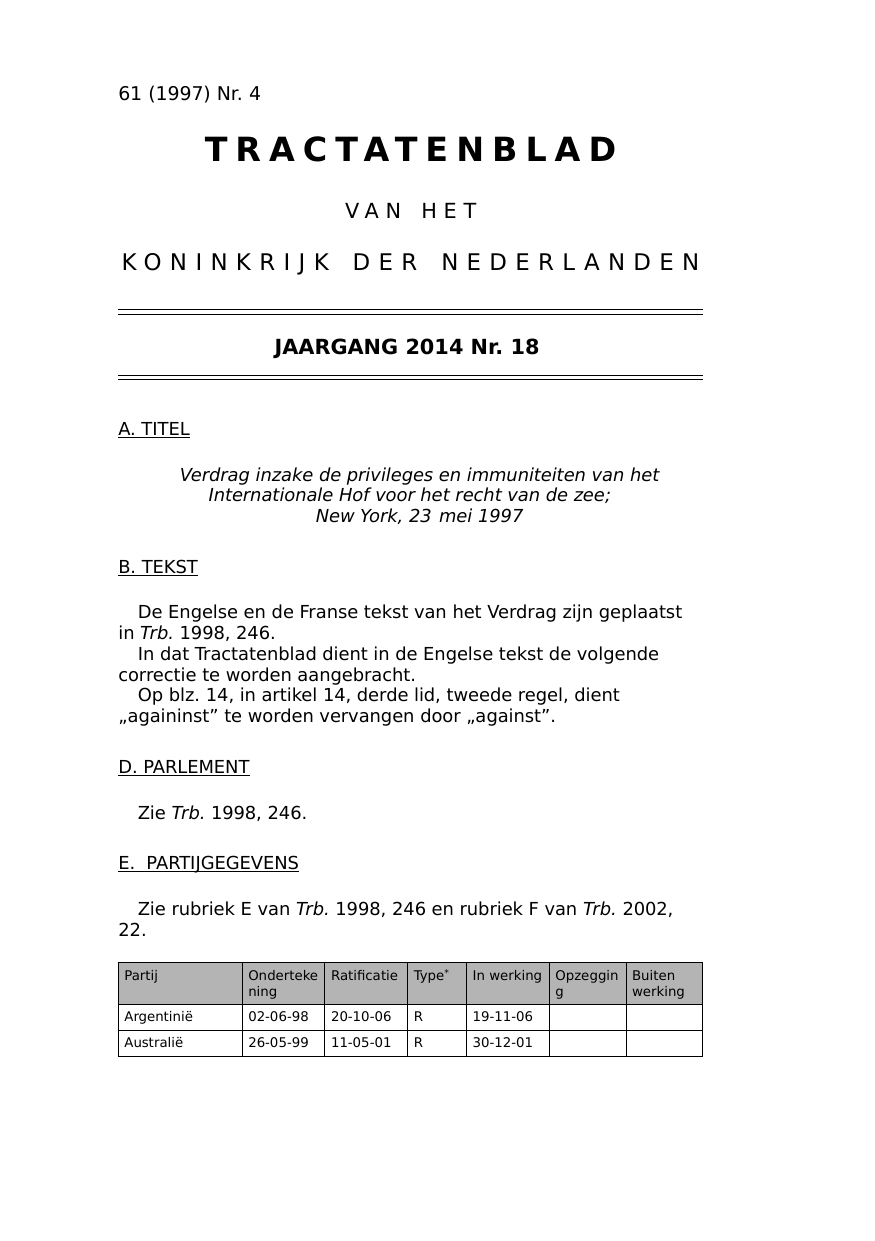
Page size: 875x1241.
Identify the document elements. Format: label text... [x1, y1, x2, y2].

table_header Ratificatie [325, 963, 407, 1004]
text In dat Tractatenblad dient in de Engelse tekst de volgende correctie te worden aangebracht. [118, 644, 703, 685]
table_header Opzegging [550, 963, 626, 1004]
table_cell 11-05-01 [325, 1031, 407, 1056]
table_header Type* [408, 963, 466, 1004]
subtitle E. PARTIJGEGEVENS [118, 853, 703, 874]
table_cell 20-10-06 [325, 1005, 407, 1030]
table_cell 19-11-06 [467, 1005, 549, 1030]
text Zie rubriek E van Trb. 1998, 246 en rubriek F van Trb. 2002, 22. [118, 899, 703, 940]
table_cell R [408, 1031, 466, 1056]
table_cell [627, 1031, 702, 1056]
text Op blz. 14, in artikel 14, derde lid, tweede regel, dient „againinst” te worden vervangen door „against”. [118, 685, 703, 727]
text JAARGANG 2014 Nr. 18 [118, 335, 703, 359]
text VAN HET [118, 199, 703, 223]
subtitle A. TITEL [118, 419, 703, 439]
table_cell Australië [119, 1031, 242, 1056]
table_cell 30-12-01 [467, 1031, 549, 1056]
subtitle B. TEKST [118, 557, 703, 577]
table_cell 02-06-98 [243, 1005, 324, 1030]
text Verdrag inzake de privileges en immuniteiten van het Internationale Hof voor het recht van de zee; [118, 464, 703, 506]
text New York, 23 mei 1997 [118, 506, 703, 527]
table_header Partij [119, 963, 242, 1004]
text KONINKRIJK DER NEDERLANDEN [118, 249, 703, 276]
text 61 (1997) Nr. 4 [118, 83, 703, 105]
table_header Buiten werking [627, 963, 702, 1004]
table_cell [550, 1031, 626, 1056]
text De Engelse en de Franse tekst van het Verdrag zijn geplaatst in Trb. 1998, 246. [118, 602, 703, 644]
text Zie Trb. 1998, 246. [118, 802, 703, 823]
table_cell R [408, 1005, 466, 1030]
text TRACTATENBLAD [118, 130, 703, 169]
table_cell [627, 1005, 702, 1030]
table_header In werking [467, 963, 549, 1004]
subtitle D. PARLEMENT [118, 757, 703, 777]
table_cell Argentinië [119, 1005, 242, 1030]
table_cell 26-05-99 [243, 1031, 324, 1056]
table_cell [550, 1005, 626, 1030]
table_header Ondertekening [243, 963, 324, 1004]
